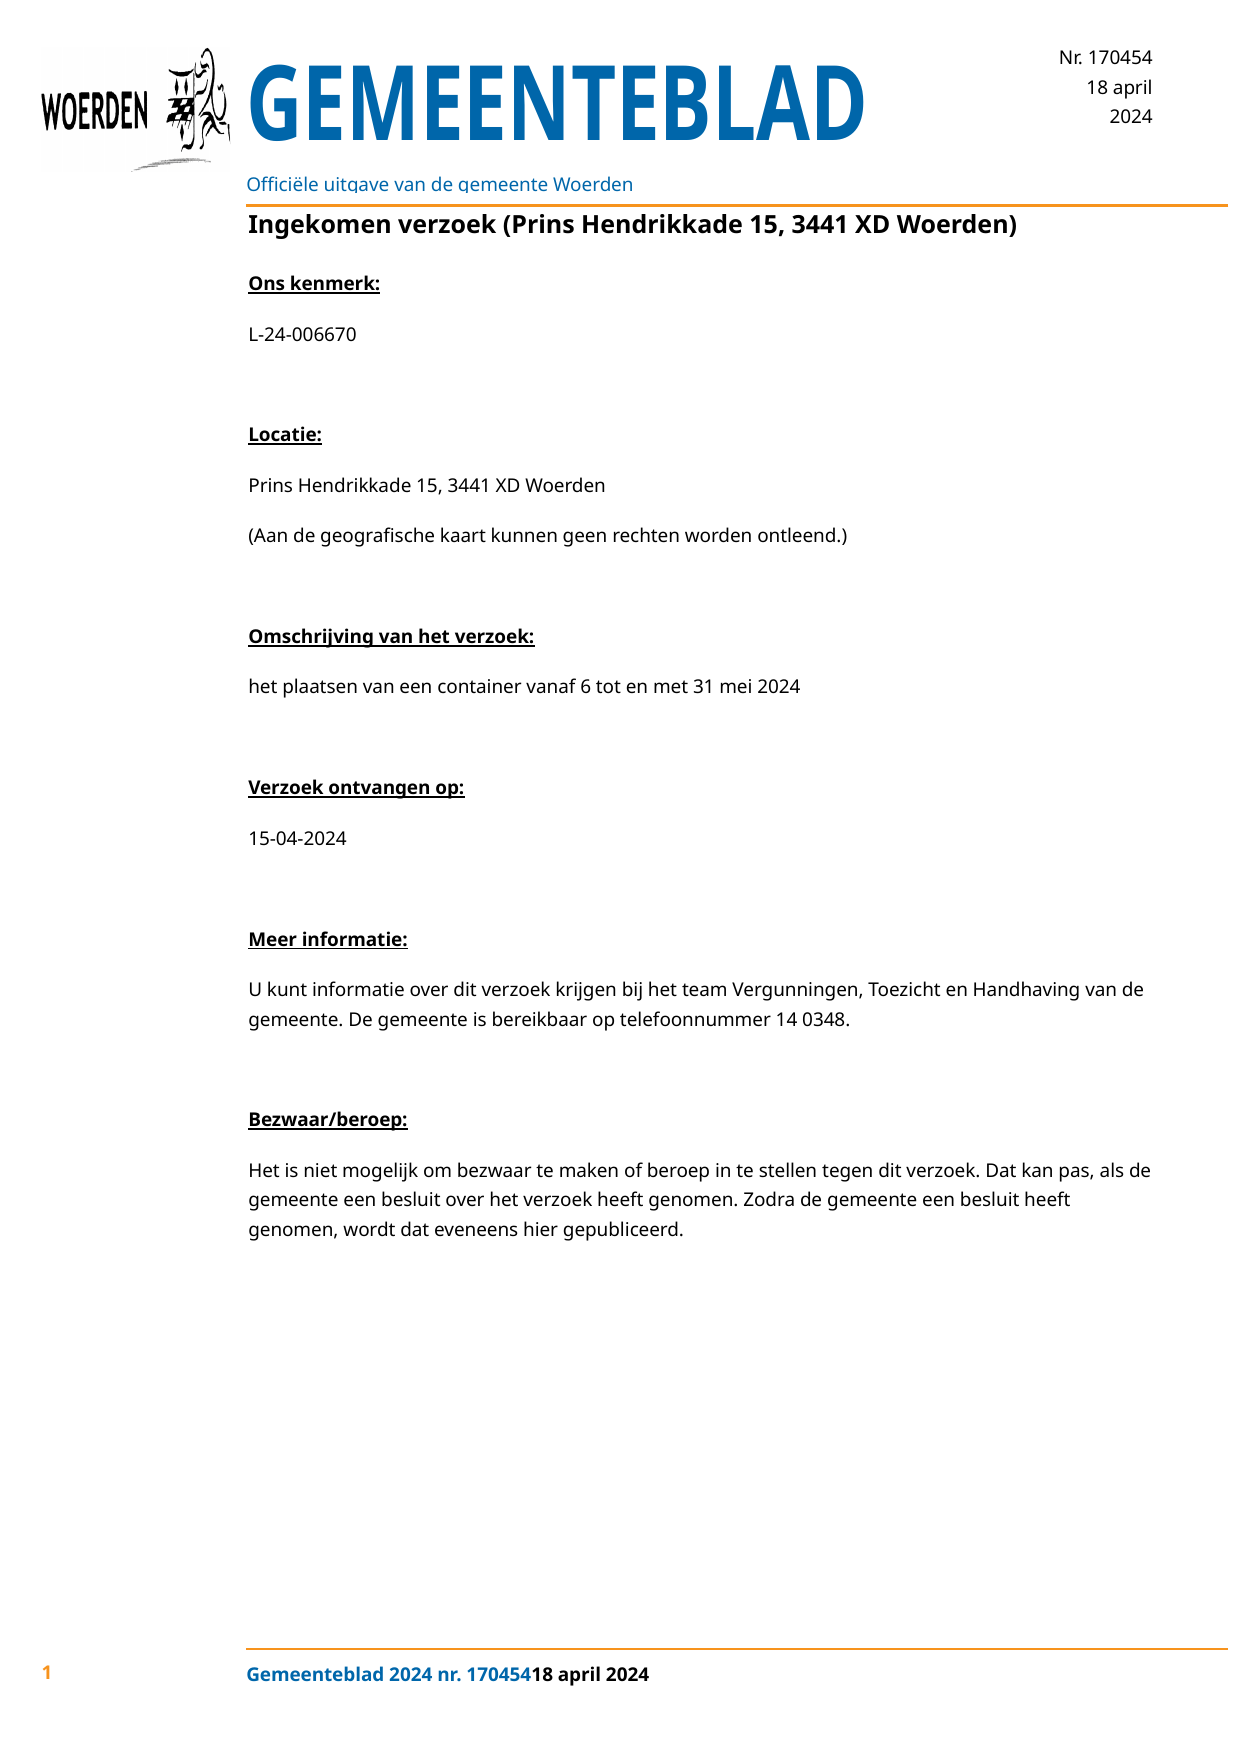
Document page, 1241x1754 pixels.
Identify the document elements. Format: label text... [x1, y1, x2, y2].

text U kunt informatie over dit verzoek krijgen bij het team Vergunningen, Toezicht en Handhaving van de gemeente. De gemeente is bereikbaar op telefoonnummer 14 0348. [248, 976, 1152, 1031]
text Ingekomen verzoek (Prins Hendrikkade 15, 3441 XD Woerden) [248, 207, 1152, 241]
picture [41, 47, 231, 172]
text Meer informatie: [248, 926, 1152, 951]
text Het is niet mogelijk om bezwaar te maken of beroep in te stellen tegen dit verzoek. Dat kan pas, als de gemeente een besluit over het verzoek heeft genomen. Zodra de gemeente een besluit heeft genomen, wordt dat eveneens hier gepubliceerd. [248, 1157, 1152, 1242]
text Ons kenmerk: [248, 270, 1152, 296]
text 15-04-2024 [248, 825, 1152, 851]
text (Aan de geografische kaart kunnen geen rechten worden ontleend.) [248, 522, 1152, 548]
text L-24-006670 [248, 321, 1152, 346]
text Verzoek ontvangen op: [248, 774, 1152, 800]
text Prins Hendrikkade 15, 3441 XD Woerden [248, 472, 1152, 498]
text Bezwaar/beroep: [248, 1107, 1152, 1132]
text het plaatsen van een container vanaf 6 tot en met 31 mei 2024 [248, 674, 1152, 699]
text Locatie: [248, 422, 1152, 447]
text Omschrijving van het verzoek: [248, 623, 1152, 649]
